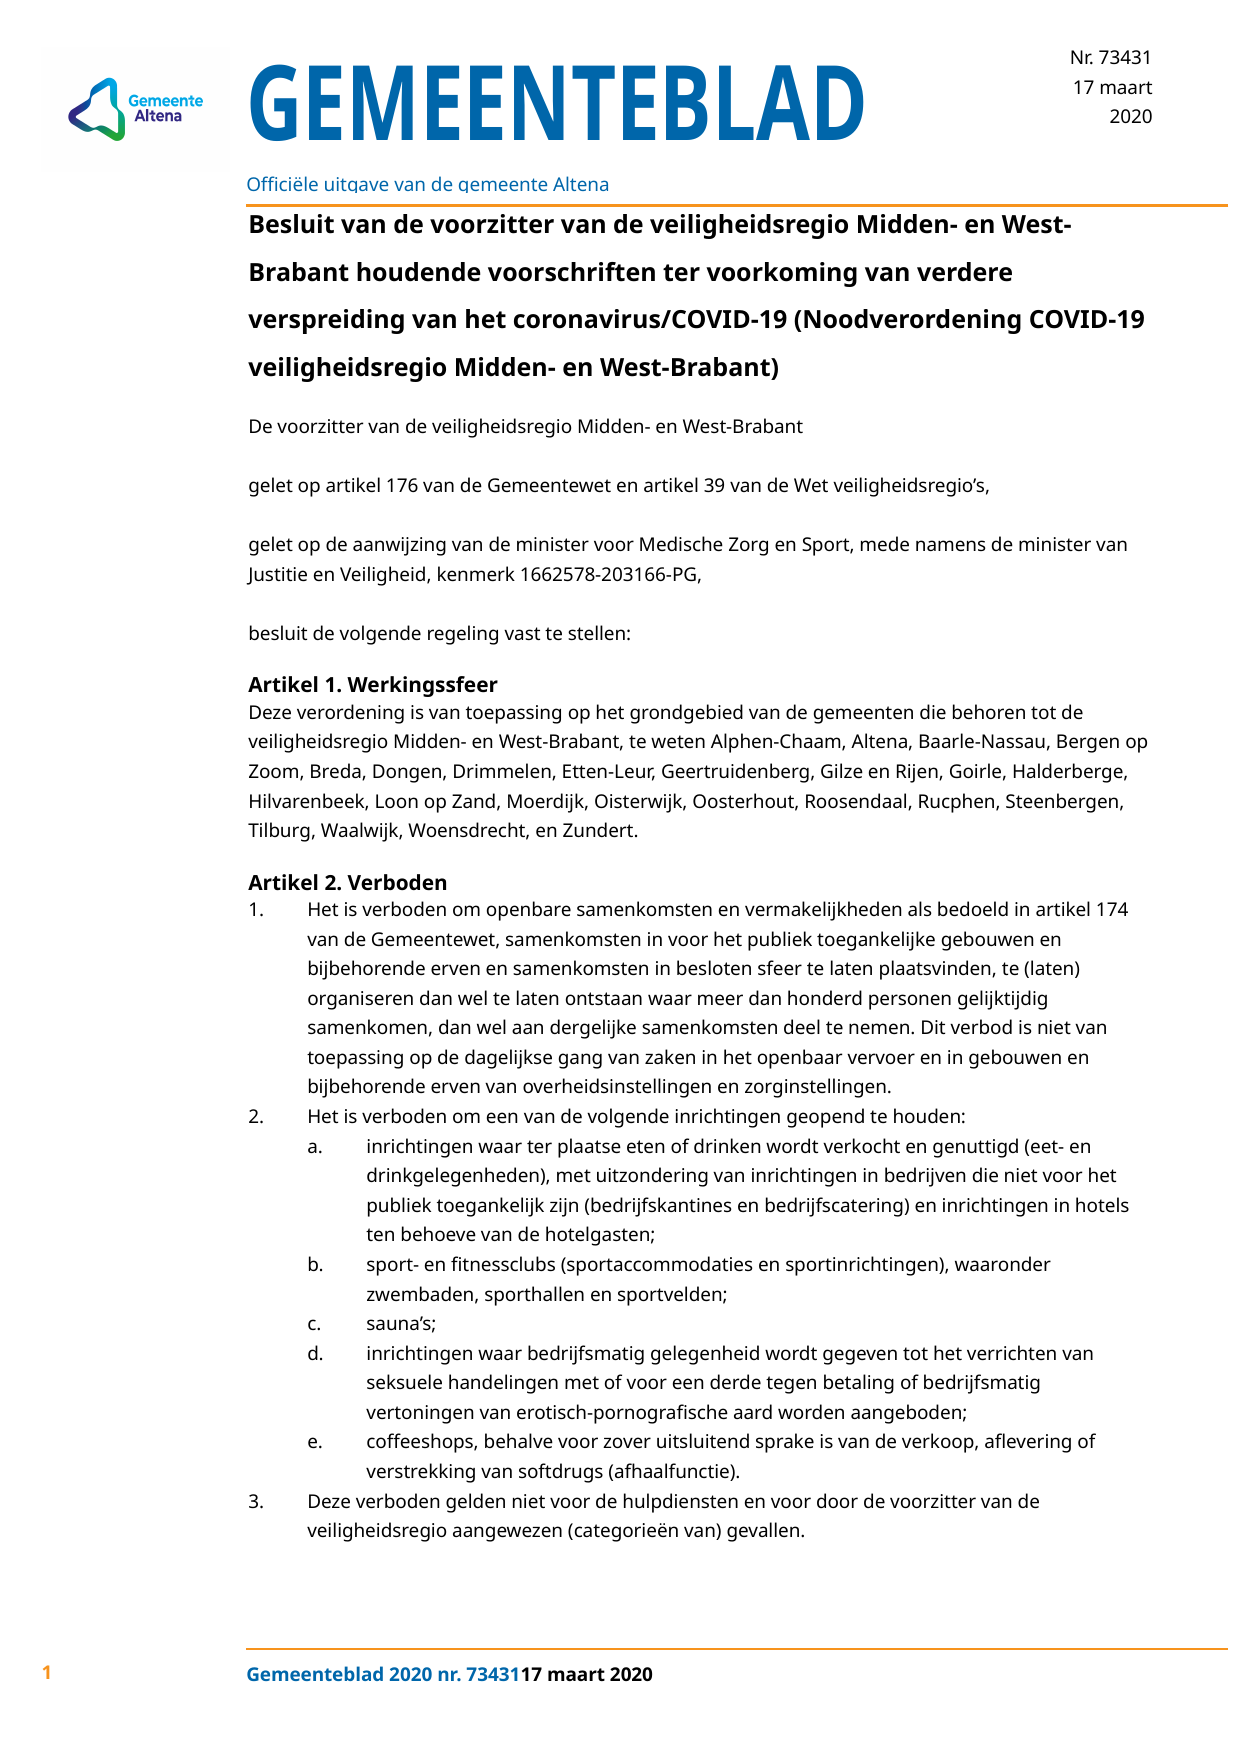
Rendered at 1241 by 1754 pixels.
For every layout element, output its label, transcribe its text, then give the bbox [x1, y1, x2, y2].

list sauna’s; [307, 1310, 1152, 1336]
text gelet op de aanwijzing van de minister voor Medische Zorg en Sport, mede namens de minister van Justitie en Veiligheid, kenmerk 1662578-203166-PG, [248, 531, 1152, 587]
text besluit de volgende regeling vast te stellen: [248, 620, 1152, 646]
list coffeeshops, behalve voor zover uitsluitend sprake is van de verkoop, aflevering of verstrekking van softdrugs (afhaalfunctie). [307, 1429, 1152, 1484]
list inrichtingen waar ter plaatse eten of drinken wordt verkocht en genuttigd (eet- en drinkgelegenheden), met uitzondering van inrichtingen in bedrijven die niet voor het publiek toegankelijk zijn (bedrijfskantines en bedrijfscatering) en inrichtingen in hotels ten behoeve van de hotelgasten; [307, 1133, 1152, 1247]
picture [41, 47, 231, 172]
text Besluit van de voorzitter van de veiligheidsregio Midden- en West-Brabant houdende voorschriften ter voorkoming van verdere verspreiding van het coronavirus/COVID-19 (Noodverordening COVID-19 veiligheidsregio Midden- en West-Brabant) [248, 207, 1152, 384]
list Deze verboden gelden niet voor de hulpdiensten en voor door de voorzitter van de veiligheidsregio aangewezen (categorieën van) gevallen. [248, 1488, 1152, 1543]
list inrichtingen waar bedrijfsmatig gelegenheid wordt gegeven tot het verrichten van seksuele handelingen met of voor een derde tegen betaling of bedrijfsmatig vertoningen van erotisch-pornografische aard worden aangeboden; [307, 1340, 1152, 1425]
text Deze verordening is van toepassing op het grondgebied van de gemeenten die behoren tot de veiligheidsregio Midden- en West-Brabant, te weten Alphen-Chaam, Altena, Baarle-Nassau, Bergen op Zoom, Breda, Dongen, Drimmelen, Etten-Leur, Geertruidenberg, Gilze en Rijen, Goirle, Halderberge, Hilvarenbeek, Loon op Zand, Moerdijk, Oisterwijk, Oosterhout, Roosendaal, Rucphen, Steenbergen, Tilburg, Waalwijk, Woensdrecht, en Zundert. [248, 699, 1152, 843]
list sport- en fitnessclubs (sportaccommodaties en sportinrichtingen), waaronder zwembaden, sporthallen en sportvelden; [307, 1251, 1152, 1307]
text Artikel 1. Werkingssfeer [248, 671, 1152, 699]
text De voorzitter van de veiligheidsregio Midden- en West-Brabant [248, 413, 1152, 439]
list Het is verboden om een van de volgende inrichtingen geopend te houden: [248, 1103, 1152, 1129]
text gelet op artikel 176 van de Gemeentewet en artikel 39 van de Wet veiligheidsregio’s, [248, 472, 1152, 498]
list Het is verboden om openbare samenkomsten en vermakelijkheden als bedoeld in artikel 174 van de Gemeentewet, samenkomsten in voor het publiek toegankelijke gebouwen en bijbehorende erven en samenkomsten in besloten sfeer te laten plaatsvinden, te (laten) organiseren dan wel te laten ontstaan waar meer dan honderd personen gelijktijdig samenkomen, dan wel aan dergelijke samenkomsten deel te nemen. Dit verbod is niet van toepassing op de dagelijkse gang van zaken in het openbaar vervoer en in gebouwen en bijbehorende erven van overheidsinstellingen en zorginstellingen. [248, 896, 1152, 1099]
text Artikel 2. Verboden [248, 868, 1152, 896]
